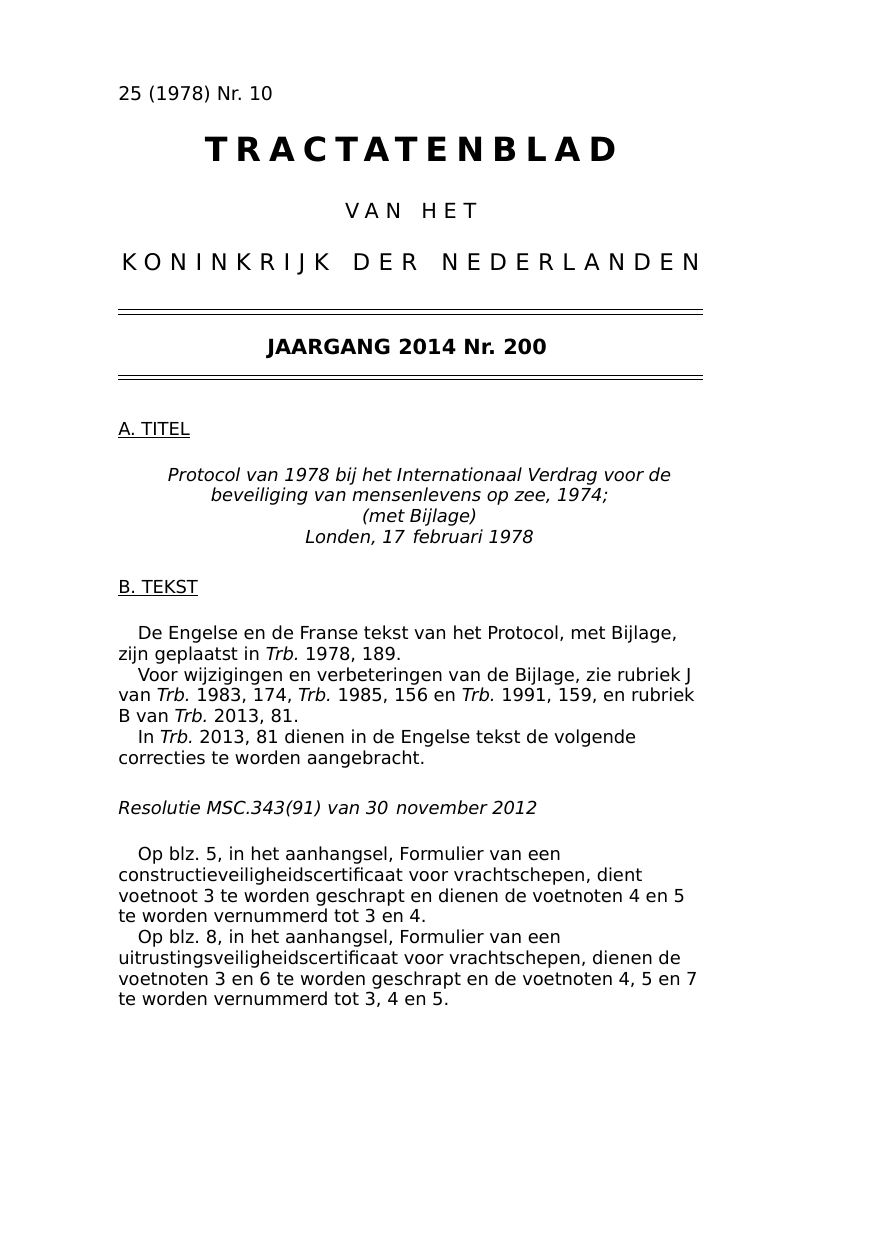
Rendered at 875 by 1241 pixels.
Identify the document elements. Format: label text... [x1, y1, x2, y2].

text De Engelse en de Franse tekst van het Protocol, met Bijlage, zijn geplaatst in Trb. 1978, 189. [118, 623, 703, 664]
text Londen, 17 februari 1978 [118, 527, 703, 547]
text (met Bijlage) [118, 506, 703, 527]
text JAARGANG 2014 Nr. 200 [118, 335, 703, 359]
text Op blz. 8, in het aanhangsel, Formulier van een uitrustingsveiligheidscertificaat voor vrachtschepen, dienen de voetnoten 3 en 6 te worden geschrapt en de voetnoten 4, 5 en 7 te worden vernummerd tot 3, 4 en 5. [118, 927, 703, 1010]
text Voor wijzigingen en verbeteringen van de Bijlage, zie rubriek J van Trb. 1983, 174, Trb. 1985, 156 en Trb. 1991, 159, en rubriek B van Trb. 2013, 81. [118, 664, 703, 727]
text TRACTATENBLAD [118, 130, 703, 169]
text In Trb. 2013, 81 dienen in de Engelse tekst de volgende correcties te worden aangebracht. [118, 727, 703, 768]
subtitle A. TITEL [118, 419, 703, 439]
text KONINKRIJK DER NEDERLANDEN [118, 249, 703, 276]
subtitle B. TEKST [118, 577, 703, 598]
text Op blz. 5, in het aanhangsel, Formulier van een constructieveiligheidscertificaat voor vrachtschepen, dient voetnoot 3 te worden geschrapt en dienen de voetnoten 4 en 5 te worden vernummerd tot 3 en 4. [118, 844, 703, 927]
text VAN HET [118, 199, 703, 223]
subtitle Resolutie MSC.343(91) van 30 november 2012 [118, 798, 703, 819]
text 25 (1978) Nr. 10 [118, 83, 703, 105]
text Protocol van 1978 bij het Internationaal Verdrag voor de beveiliging van mensenlevens op zee, 1974; [118, 464, 703, 506]
